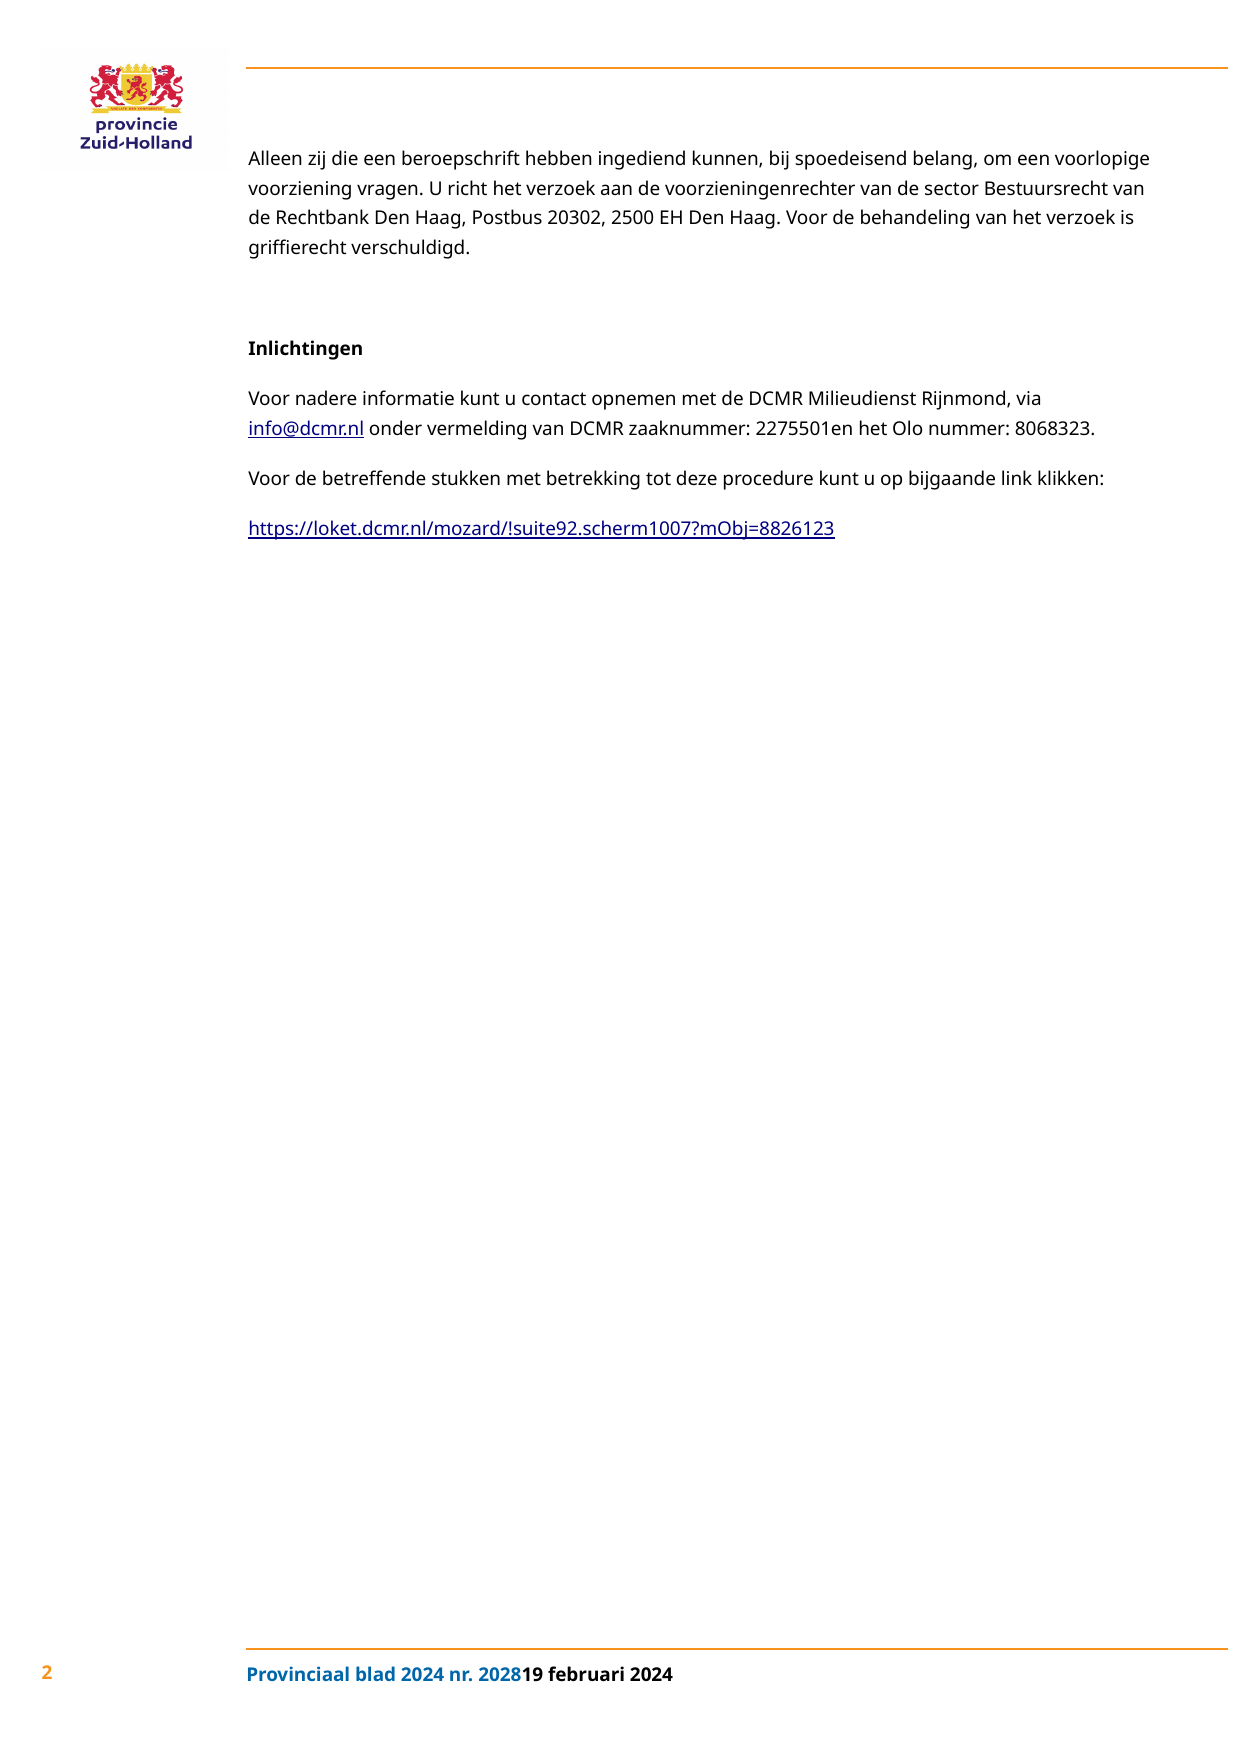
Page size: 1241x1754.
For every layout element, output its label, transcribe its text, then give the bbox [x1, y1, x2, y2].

text Voor nadere informatie kunt u contact opnemen met de DCMR Milieudienst Rijnmond, via info@dcmr.nl onder vermelding van DCMR zaaknummer: 2275501en het Olo nummer: 8068323. [248, 385, 1152, 441]
text https://loket.dcmr.nl/mozard/!suite92.scherm1007?mObj=8826123 [248, 516, 1152, 541]
text Inlichtingen [248, 335, 1152, 361]
text Voor de betreffende stukken met betrekking tot deze procedure kunt u op bijgaande link klikken: [248, 465, 1152, 491]
text Alleen zij die een beroepschrift hebben ingediend kunnen, bij spoedeisend belang, om een voorlopige voorziening vragen. U richt het verzoek aan de voorzieningenrechter van de sector Bestuursrecht van de Rechtbank Den Haag, Postbus 20302, 2500 EH Den Haag. Voor de behandeling van het verzoek is griffierecht verschuldigd. [248, 145, 1152, 260]
picture [41, 47, 231, 172]
